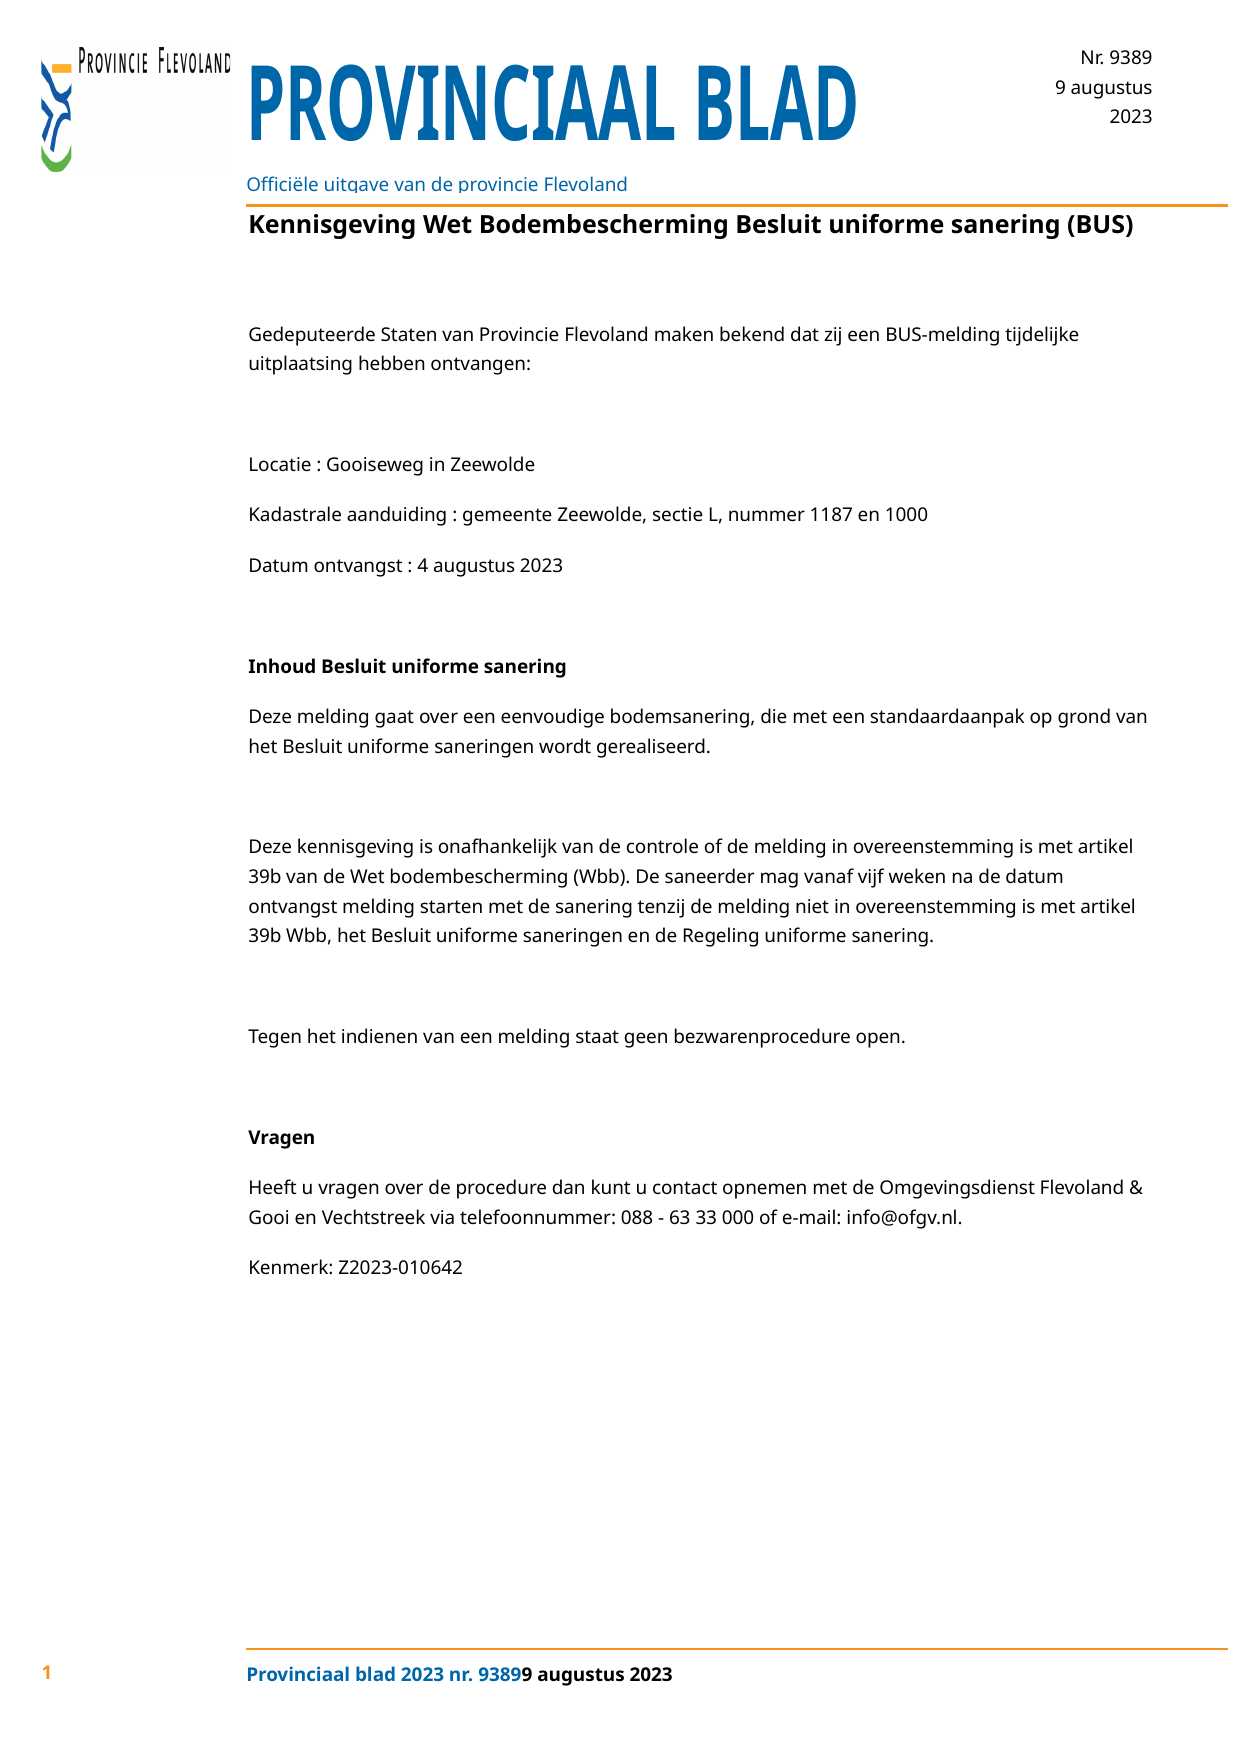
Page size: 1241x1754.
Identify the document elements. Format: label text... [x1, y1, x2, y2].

text Datum ontvangst : 4 augustus 2023 [248, 552, 1152, 578]
text Kennisgeving Wet Bodembescherming Besluit uniforme sanering (BUS) [248, 207, 1152, 241]
text Locatie : Gooiseweg in Zeewolde [248, 451, 1152, 477]
text Gedeputeerde Staten van Provincie Flevoland maken bekend dat zij een BUS-melding tijdelijke uitplaatsing hebben ontvangen: [248, 321, 1152, 376]
picture [41, 47, 231, 172]
text Kadastrale aanduiding : gemeente Zeewolde, sectie L, nummer 1187 en 1000 [248, 502, 1152, 527]
text Inhoud Besluit uniforme sanering [248, 653, 1152, 678]
text Tegen het indienen van een melding staat geen bezwarenprocedure open. [248, 1023, 1152, 1049]
text Heeft u vragen over de procedure dan kunt u contact opnemen met de Omgevingsdienst Flevoland & Gooi en Vechtstreek via telefoonnummer: 088 - 63 33 000 of e-mail: info@ofgv.nl. [248, 1174, 1152, 1230]
text Deze melding gaat over een eenvoudige bodemsanering, die met een standaardaanpak op grond van het Besluit uniforme saneringen wordt gerealiseerd. [248, 703, 1152, 758]
text Kenmerk: Z2023-010642 [248, 1254, 1152, 1280]
text Deze kennisgeving is onafhankelijk van de controle of de melding in overeenstemming is met artikel 39b van de Wet bodembescherming (Wbb). De saneerder mag vanaf vijf weken na de datum ontvangst melding starten met de sanering tenzij de melding niet in overeenstemming is met artikel 39b Wbb, het Besluit uniforme saneringen en de Regeling uniforme sanering. [248, 834, 1152, 948]
text Vragen [248, 1124, 1152, 1150]
